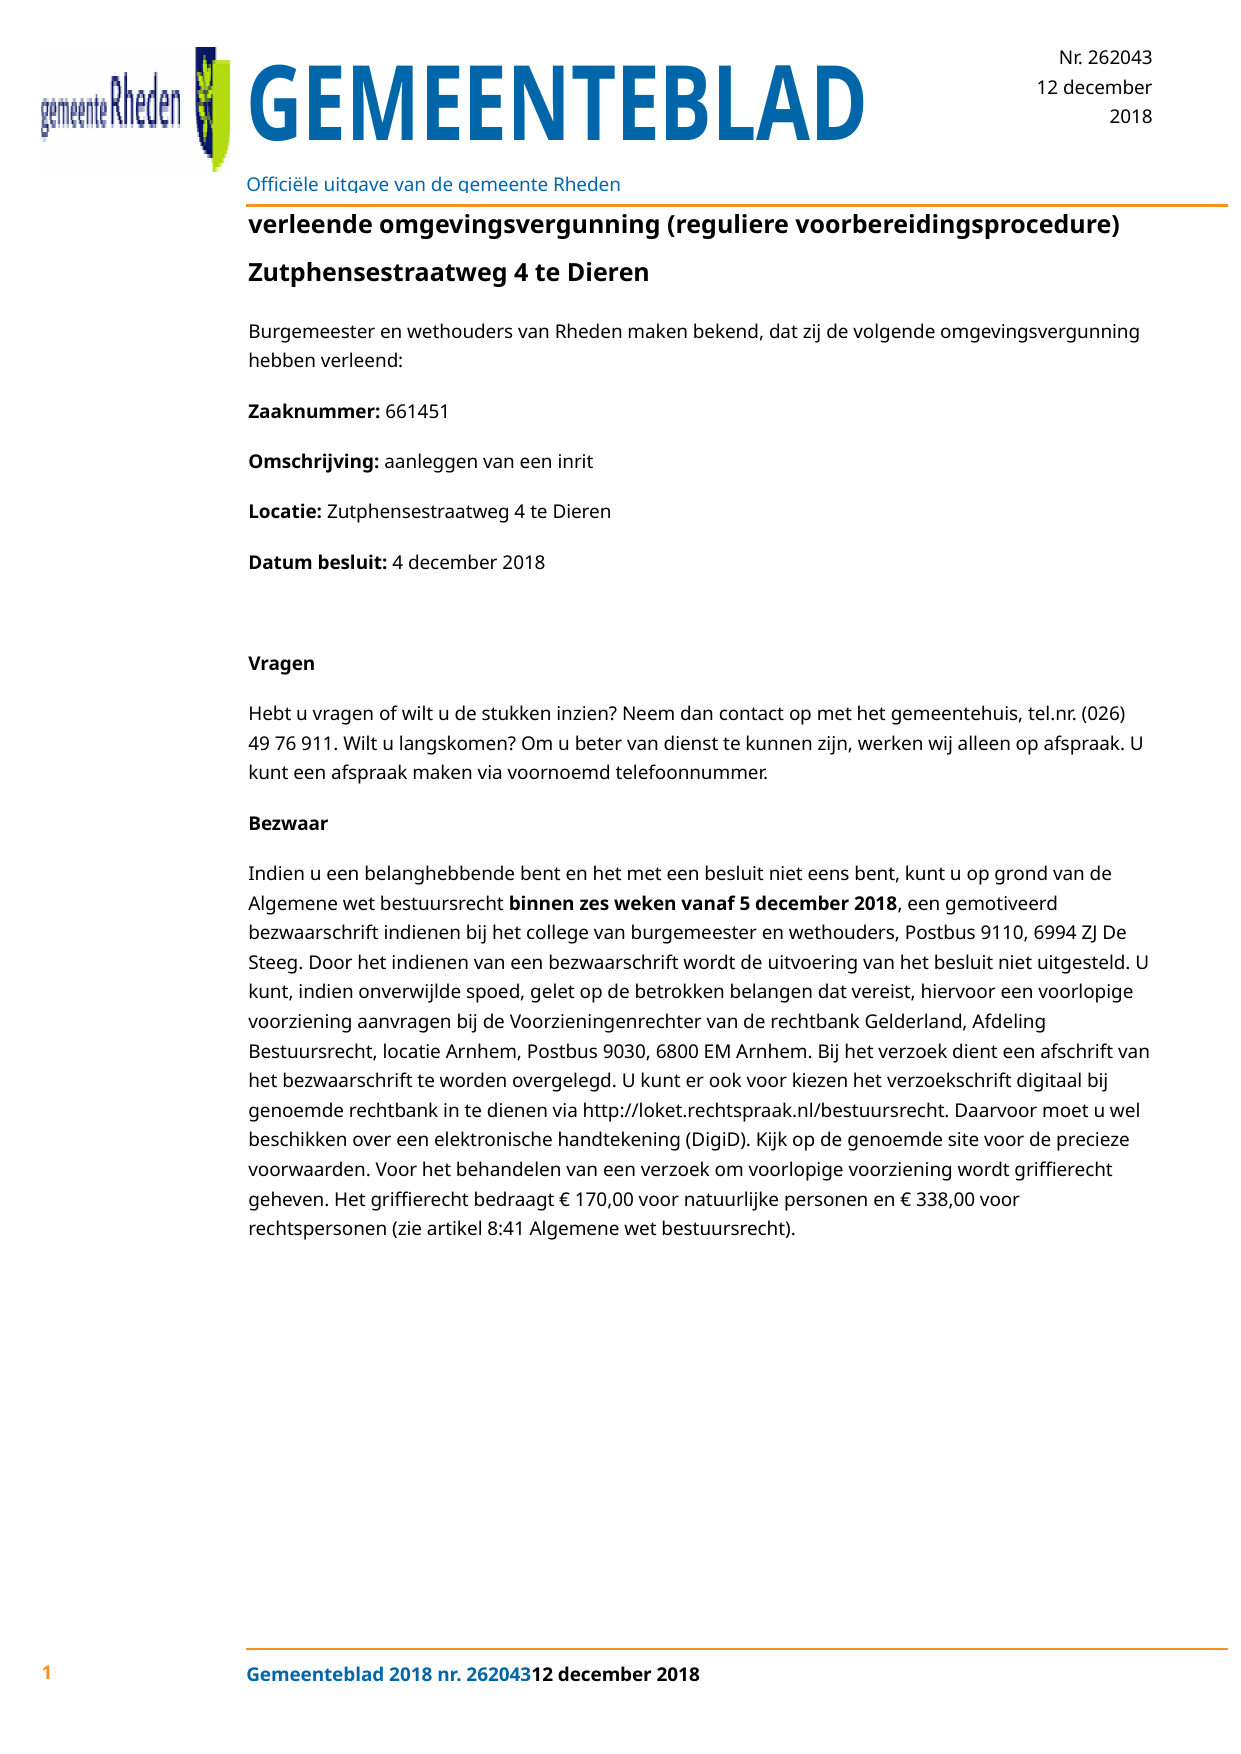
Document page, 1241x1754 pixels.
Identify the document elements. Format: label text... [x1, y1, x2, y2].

text Locatie: Zutphensestraatweg 4 te Dieren [248, 499, 1152, 524]
text Vragen [248, 650, 1152, 676]
text verleende omgevingsvergunning (reguliere voorbereidingsprocedure) Zutphensestraatweg 4 te Dieren [248, 207, 1152, 288]
text Zaaknummer: 661451 [248, 398, 1152, 424]
text Datum besluit: 4 december 2018 [248, 549, 1152, 575]
picture [41, 47, 231, 172]
text Bezwaar [248, 810, 1152, 836]
text Burgemeester en wethouders van Rheden maken bekend, dat zij de volgende omgevingsvergunning hebben verleend: [248, 318, 1152, 373]
text Indien u een belanghebbende bent en het met een besluit niet eens bent, kunt u op grond van de Algemene wet bestuursrecht binnen zes weken vanaf 5 december 2018, een gemotiveerd bezwaarschrift indienen bij het college van burgemeester en wethouders, Postbus 9110, 6994 ZJ De Steeg. Door het indienen van een bezwaarschrift wordt de uitvoering van het besluit niet uitgesteld. U kunt, indien onverwijlde spoed, gelet op de betrokken belangen dat vereist, hiervoor een voorlopige voorziening aanvragen bij de Voorzieningenrechter van de rechtbank Gelderland, Afdeling Bestuursrecht, locatie Arnhem, Postbus 9030, 6800 EM Arnhem. Bij het verzoek dient een afschrift van het bezwaarschrift te worden overgelegd. U kunt er ook voor kiezen het verzoekschrift digitaal bij genoemde rechtbank in te dienen via http://loket.rechtspraak.nl/bestuursrecht. Daarvoor moet u wel beschikken over een elektronische handtekening (DigiD). Kijk op de genoemde site voor de precieze voorwaarden. Voor het behandelen van een verzoek om voorlopige voorziening wordt griffierecht geheven. Het griffierecht bedraagt € 170,00 voor natuurlijke personen en € 338,00 voor rechtspersonen (zie artikel 8:41 Algemene wet bestuursrecht). [248, 860, 1152, 1241]
text Hebt u vragen of wilt u de stukken inzien? Neem dan contact op met het gemeentehuis, tel.nr. (026) 49 76 911. Wilt u langskomen? Om u beter van dienst te kunnen zijn, werken wij alleen op afspraak. U kunt een afspraak maken via voornoemd telefoonnummer. [248, 700, 1152, 785]
text Omschrijving: aanleggen van een inrit [248, 448, 1152, 474]
